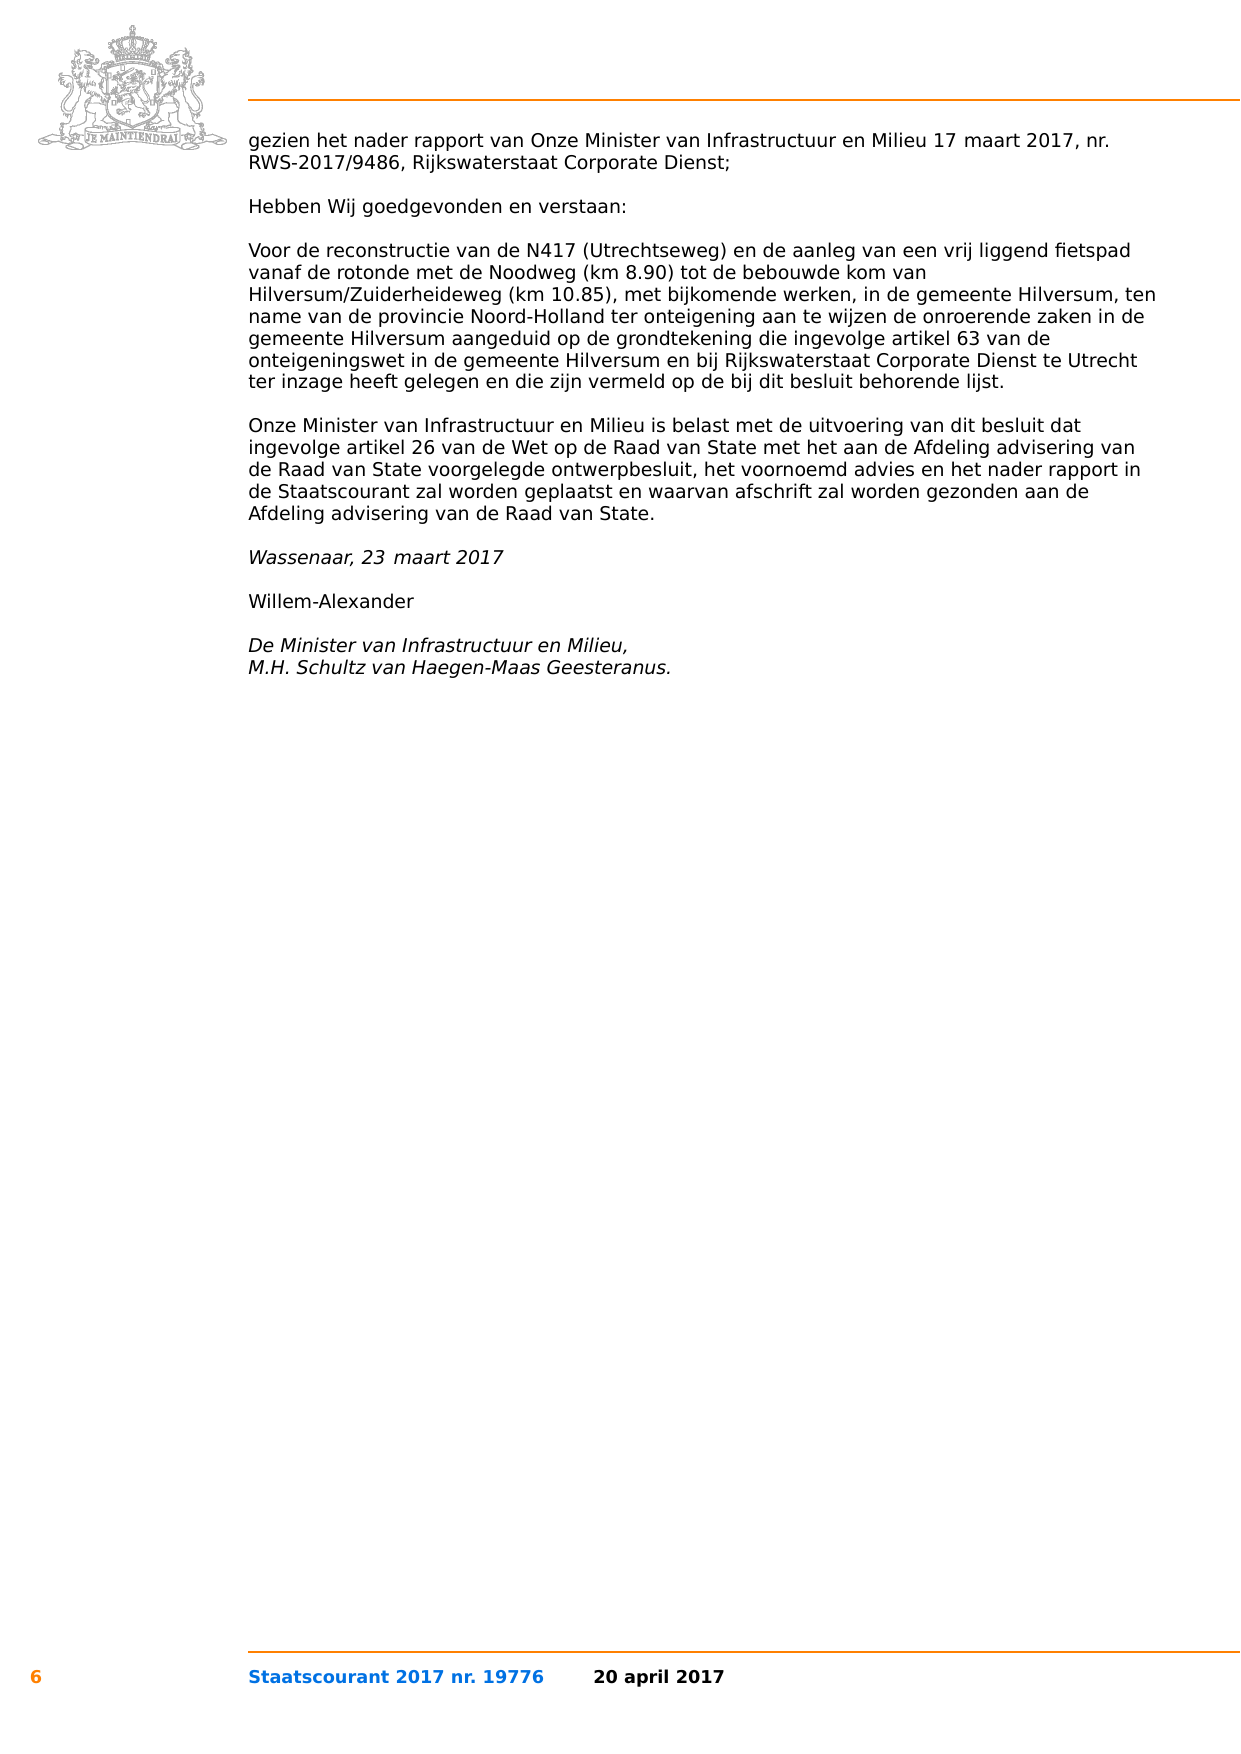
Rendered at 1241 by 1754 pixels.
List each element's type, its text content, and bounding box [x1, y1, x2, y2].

text Onze Minister van Infrastructuur en Milieu is belast met de uitvoering van dit besluit dat ingevolge artikel 26 van de Wet op de Raad van State met het aan de Afdeling advisering van de Raad van State voorgelegde ontwerpbesluit, het voornoemd advies en het nader rapport in de Staatscourant zal worden geplaatst en waarvan afschrift zal worden gezonden aan de Afdeling advisering van de Raad van State. [248, 415, 1163, 525]
text Voor de reconstructie van de N417 (Utrechtseweg) en de aanleg van een vrij liggend fietspad vanaf de rotonde met de Noodweg (km 8.90) tot de bebouwde kom van Hilversum/Zuiderheideweg (km 10.85), met bijkomende werken, in de gemeente Hilversum, ten name van de provincie Noord-Holland ter onteigening aan te wijzen de onroerende zaken in de gemeente Hilversum aangeduid op de grondtekening die ingevolge artikel 63 van de onteigeningswet in de gemeente Hilversum en bij Rijkswaterstaat Corporate Dienst te Utrecht ter inzage heeft gelegen en die zijn vermeld op de bij dit besluit behorende lijst. [248, 239, 1163, 393]
text gezien het nader rapport van Onze Minister van Infrastructuur en Milieu 17 maart 2017, nr. RWS-2017/9486, Rijkswaterstaat Corporate Dienst; [248, 130, 1163, 174]
text De Minister van Infrastructuur en Milieu, M.H. Schultz van Haegen-Maas Geesteranus. [248, 635, 1163, 679]
text Hebben Wij goedgevonden en verstaan: [248, 196, 1163, 218]
text Willem-Alexander [248, 591, 1163, 613]
picture [38, 25, 227, 150]
text Wassenaar, 23 maart 2017 [248, 547, 1163, 569]
